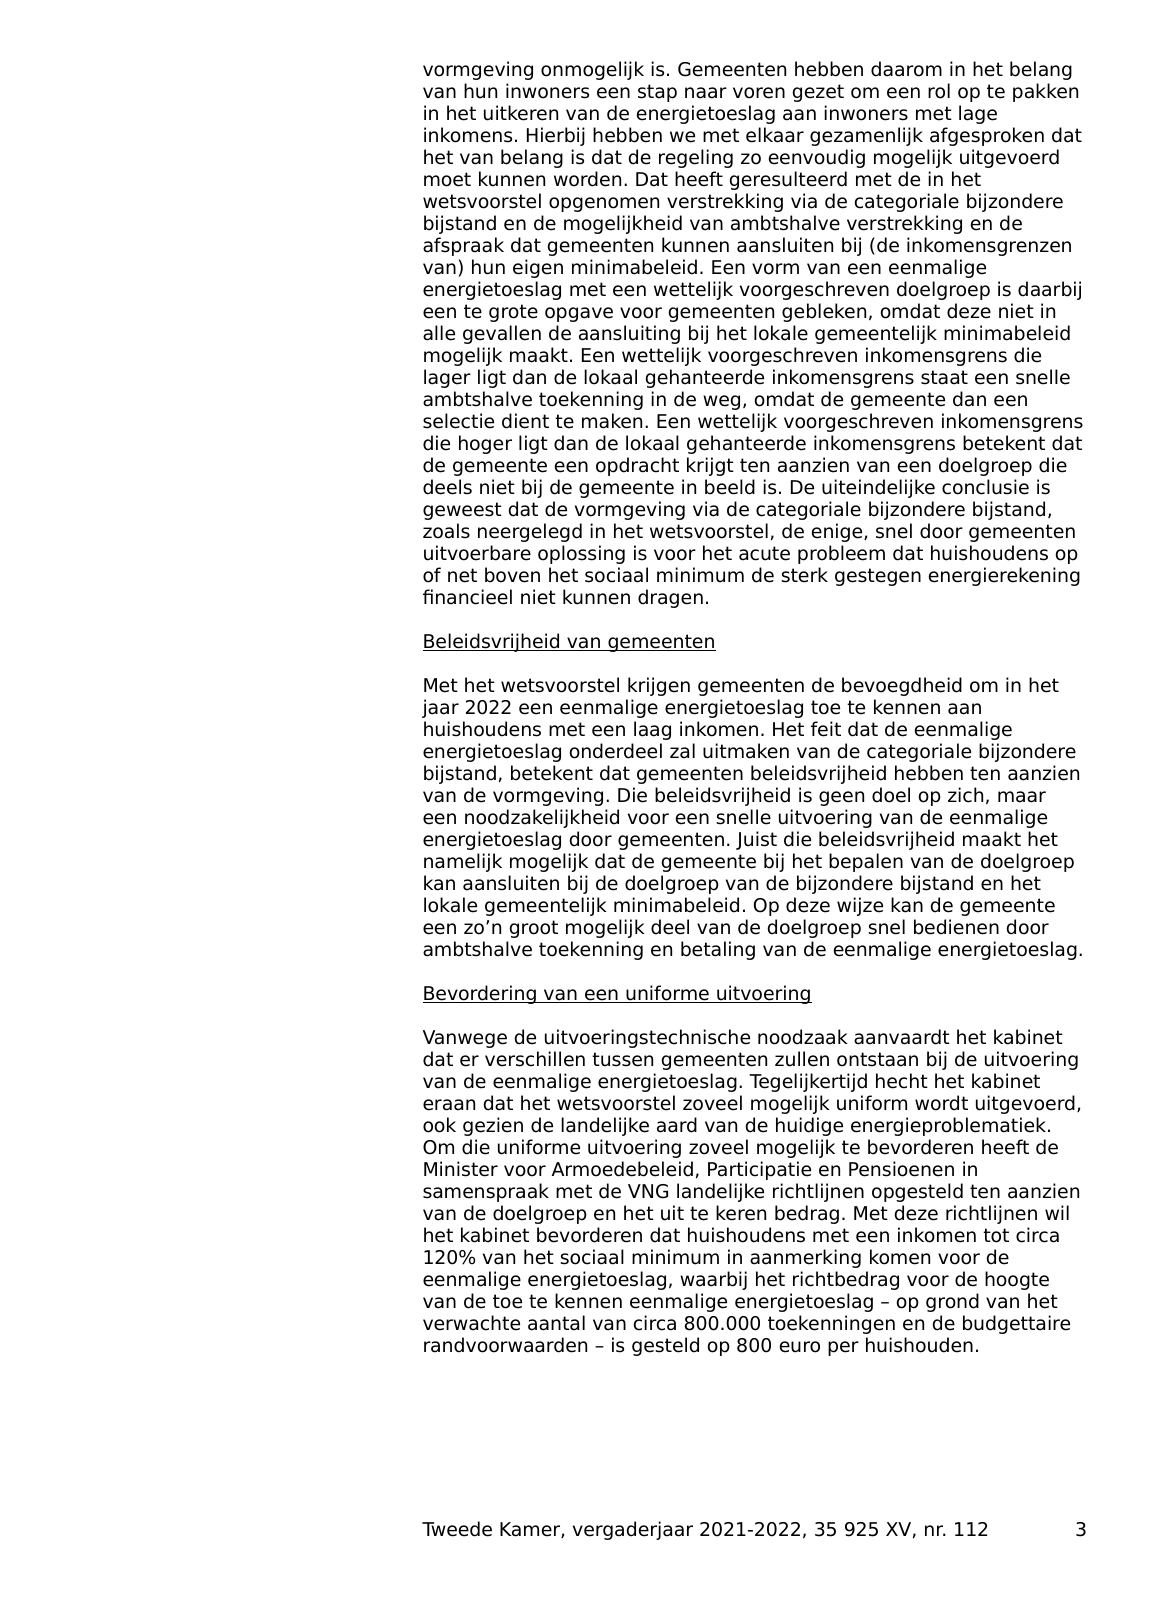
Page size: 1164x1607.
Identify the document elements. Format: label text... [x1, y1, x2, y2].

text vormgeving onmogelijk is. Gemeenten hebben daarom in het belang van hun inwoners een stap naar voren gezet om een rol op te pakken in het uitkeren van de energietoeslag aan inwoners met lage inkomens. Hierbij hebben we met elkaar gezamenlijk afgesproken dat het van belang is dat de regeling zo eenvoudig mogelijk uitgevoerd moet kunnen worden. Dat heeft geresulteerd met de in het wetsvoorstel opgenomen verstrekking via de categoriale bijzondere bijstand en de mogelijkheid van ambtshalve verstrekking en de afspraak dat gemeenten kunnen aansluiten bij (de inkomensgrenzen van) hun eigen minimabeleid. Een vorm van een eenmalige energietoeslag met een wettelijk voorgeschreven doelgroep is daarbij een te grote opgave voor gemeenten gebleken, omdat deze niet in alle gevallen de aansluiting bij het lokale gemeentelijk minimabeleid mogelijk maakt. Een wettelijk voorgeschreven inkomensgrens die lager ligt dan de lokaal gehanteerde inkomensgrens staat een snelle ambtshalve toekenning in de weg, omdat de gemeente dan een selectie dient te maken. Een wettelijk voorgeschreven inkomensgrens die hoger ligt dan de lokaal gehanteerde inkomensgrens betekent dat de gemeente een opdracht krijgt ten aanzien van een doelgroep die deels niet bij de gemeente in beeld is. De uiteindelijke conclusie is geweest dat de vormgeving via de categoriale bijzondere bijstand, zoals neergelegd in het wetsvoorstel, de enige, snel door gemeenten uitvoerbare oplossing is voor het acute probleem dat huishoudens op of net boven het sociaal minimum de sterk gestegen energierekening financieel niet kunnen dragen. [422, 59, 1087, 608]
text Vanwege de uitvoeringstechnische noodzaak aanvaardt het kabinet dat er verschillen tussen gemeenten zullen ontstaan bij de uitvoering van de eenmalige energietoeslag. Tegelijkertijd hecht het kabinet eraan dat het wetsvoorstel zoveel mogelijk uniform wordt uitgevoerd, ook gezien de landelijke aard van de huidige energieproblematiek. Om die uniforme uitvoering zoveel mogelijk te bevorderen heeft de Minister voor Armoedebeleid, Participatie en Pensioenen in samenspraak met de VNG landelijke richtlijnen opgesteld ten aanzien van de doelgroep en het uit te keren bedrag. Met deze richtlijnen wil het kabinet bevorderen dat huishoudens met een inkomen tot circa 120% van het sociaal minimum in aanmerking komen voor de eenmalige energietoeslag, waarbij het richtbedrag voor de hoogte van de toe te kennen eenmalige energietoeslag – op grond van het verwachte aantal van circa 800.000 toekenningen en de budgettaire randvoorwaarden – is gesteld op 800 euro per huishouden. [422, 1027, 1087, 1357]
text Met het wetsvoorstel krijgen gemeenten de bevoegdheid om in het jaar 2022 een eenmalige energietoeslag toe te kennen aan huishoudens met een laag inkomen. Het feit dat de eenmalige energietoeslag onderdeel zal uitmaken van de categoriale bijzondere bijstand, betekent dat gemeenten beleidsvrijheid hebben ten aanzien van de vormgeving. Die beleidsvrijheid is geen doel op zich, maar een noodzakelijkheid voor een snelle uitvoering van de eenmalige energietoeslag door gemeenten. Juist die beleidsvrijheid maakt het namelijk mogelijk dat de gemeente bij het bepalen van de doelgroep kan aansluiten bij de doelgroep van de bijzondere bijstand en het lokale gemeentelijk minimabeleid. Op deze wijze kan de gemeente een zo’n groot mogelijk deel van de doelgroep snel bedienen door ambtshalve toekenning en betaling van de eenmalige energietoeslag. [422, 675, 1087, 961]
subtitle Bevordering van een uniforme uitvoering [422, 983, 1087, 1005]
subtitle Beleidsvrijheid van gemeenten [422, 631, 1087, 653]
